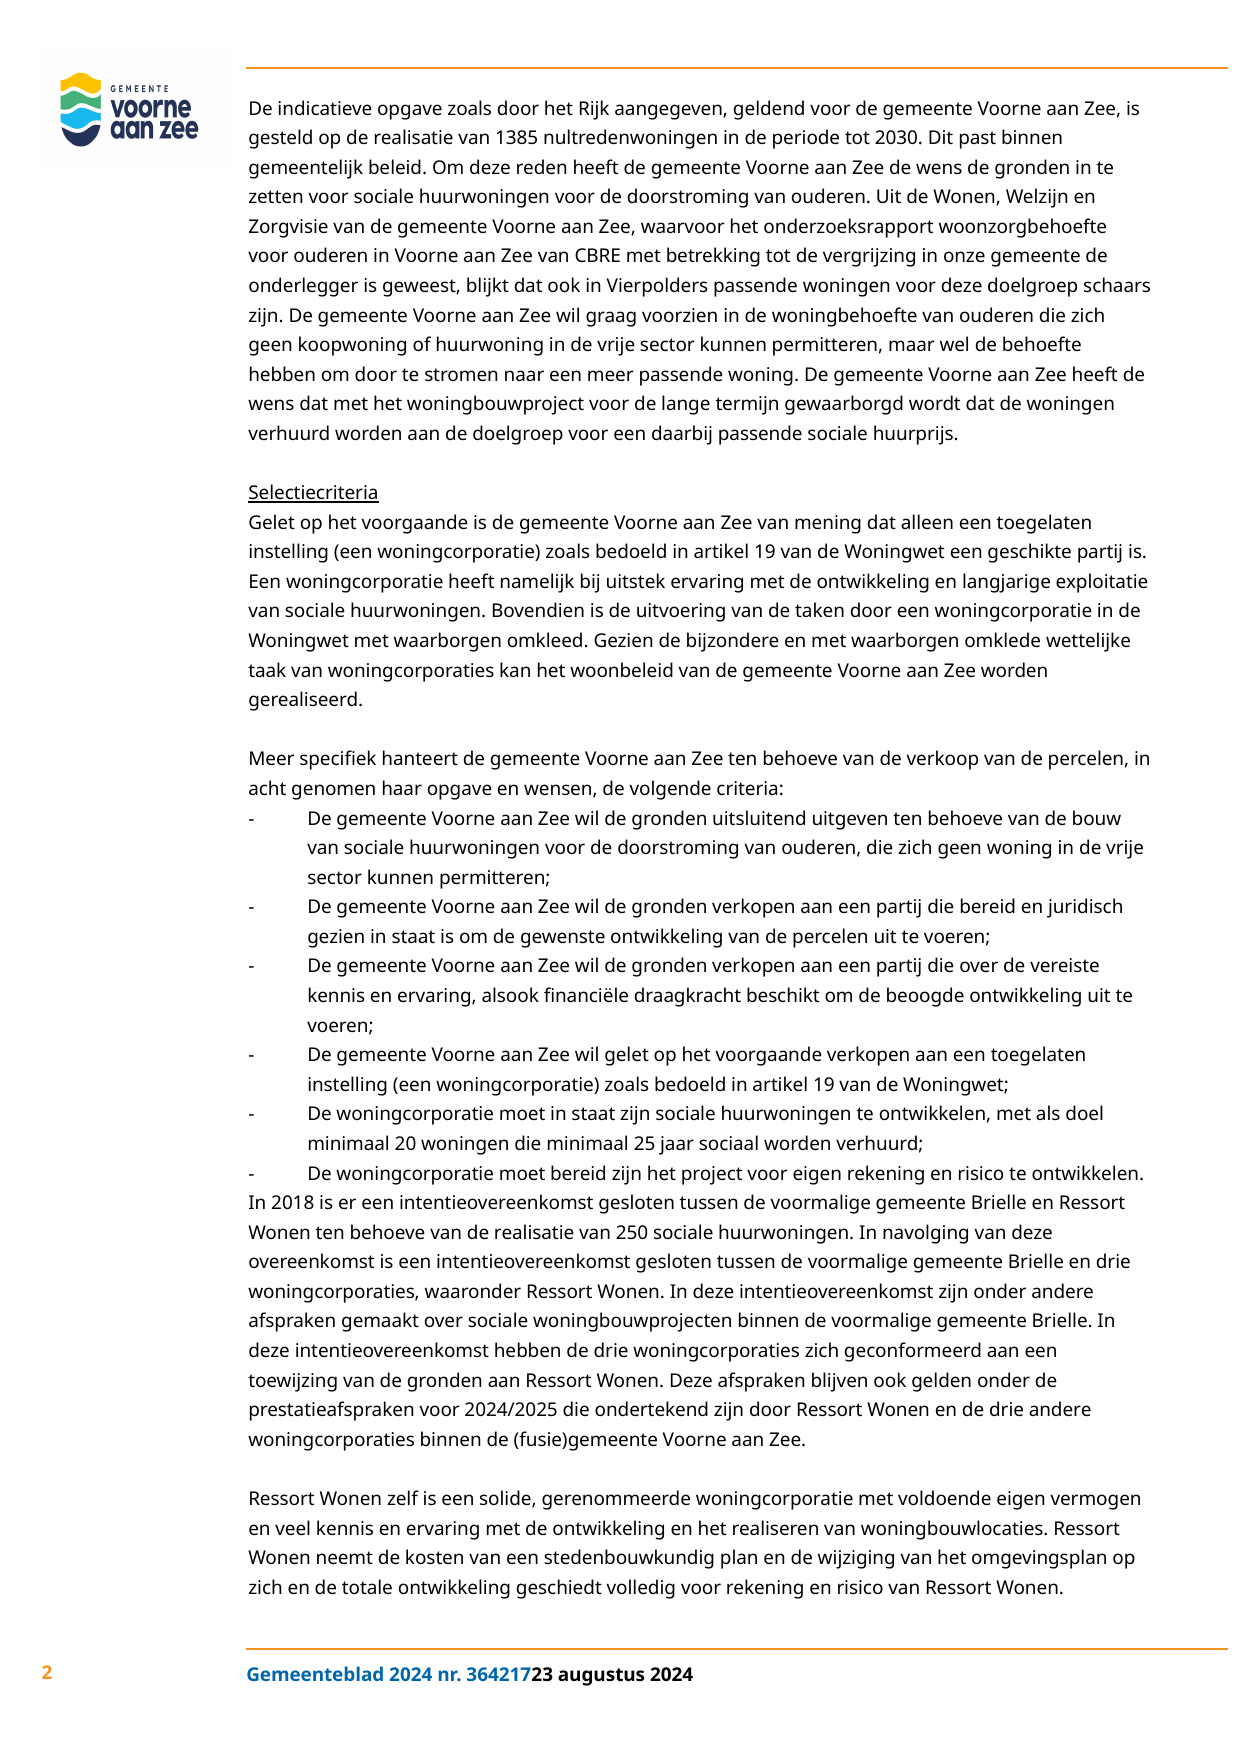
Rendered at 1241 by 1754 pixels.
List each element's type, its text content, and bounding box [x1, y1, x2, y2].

list De gemeente Voorne aan Zee wil de gronden verkopen aan een partij die over de vereiste kennis en ervaring, alsook financiële draagkracht beschikt om de beoogde ontwikkeling uit te voeren; [248, 953, 1152, 1038]
text Gelet op het voorgaande is de gemeente Voorne aan Zee van mening dat alleen een toegelaten instelling (een woningcorporatie) zoals bedoeld in artikel 19 van de Woningwet een geschikte partij is. Een woningcorporatie heeft namelijk bij uitstek ervaring met de ontwikkeling en langjarige exploitatie van sociale huurwoningen. Bovendien is de uitvoering van de taken door een woningcorporatie in de Woningwet met waarborgen omkleed. Gezien de bijzondere en met waarborgen omklede wettelijke taak van woningcorporaties kan het woonbeleid van de gemeente Voorne aan Zee worden gerealiseerd. [248, 509, 1152, 712]
text In 2018 is er een intentieovereenkomst gesloten tussen de voormalige gemeente Brielle en Ressort Wonen ten behoeve van de realisatie van 250 sociale huurwoningen. In navolging van deze overeenkomst is een intentieovereenkomst gesloten tussen de voormalige gemeente Brielle en drie woningcorporaties, waaronder Ressort Wonen. In deze intentieovereenkomst zijn onder andere afspraken gemaakt over sociale woningbouwprojecten binnen de voormalige gemeente Brielle. In deze intentieovereenkomst hebben de drie woningcorporaties zich geconformeerd aan een toewijzing van de gronden aan Ressort Wonen. Deze afspraken blijven ook gelden onder de prestatieafspraken voor 2024/2025 die ondertekend zijn door Ressort Wonen en de drie andere woningcorporaties binnen de (fusie)gemeente Voorne aan Zee. [248, 1189, 1152, 1452]
text Ressort Wonen zelf is een solide, gerenommeerde woningcorporatie met voldoende eigen vermogen en veel kennis en ervaring met de ontwikkeling en het realiseren van woningbouwlocaties. Ressort Wonen neemt de kosten van een stedenbouwkundig plan en de wijziging van het omgevingsplan op zich en de totale ontwikkeling geschiedt volledig voor rekening en risico van Ressort Wonen. [248, 1485, 1152, 1600]
text Selectiecriteria [248, 479, 1152, 505]
list De woningcorporatie moet bereid zijn het project voor eigen rekening en risico te ontwikkelen. [248, 1160, 1152, 1186]
list De woningcorporatie moet in staat zijn sociale huurwoningen te ontwikkelen, met als doel minimaal 20 woningen die minimaal 25 jaar sociaal worden verhuurd; [248, 1101, 1152, 1156]
text Meer specifiek hanteert de gemeente Voorne aan Zee ten behoeve van de verkoop van de percelen, in acht genomen haar opgave en wensen, de volgende criteria: [248, 746, 1152, 801]
text De indicatieve opgave zoals door het Rijk aangegeven, geldend voor de gemeente Voorne aan Zee, is gesteld op de realisatie van 1385 nultredenwoningen in de periode tot 2030. Dit past binnen gemeentelijk beleid. Om deze reden heeft de gemeente Voorne aan Zee de wens de gronden in te zetten voor sociale huurwoningen voor de doorstroming van ouderen. Uit de Wonen, Welzijn en Zorgvisie van de gemeente Voorne aan Zee, waarvoor het onderzoeksrapport woonzorgbehoefte voor ouderen in Voorne aan Zee van CBRE met betrekking tot de vergrijzing in onze gemeente de onderlegger is geweest, blijkt dat ook in Vierpolders passende woningen voor deze doelgroep schaars zijn. De gemeente Voorne aan Zee wil graag voorzien in de woningbehoefte van ouderen die zich geen koopwoning of huurwoning in de vrije sector kunnen permitteren, maar wel de behoefte hebben om door te stromen naar een meer passende woning. De gemeente Voorne aan Zee heeft de wens dat met het woningbouwproject voor de lange termijn gewaarborgd wordt dat de woningen verhuurd worden aan de doelgroep voor een daarbij passende sociale huurprijs. [248, 95, 1152, 446]
list De gemeente Voorne aan Zee wil de gronden verkopen aan een partij die bereid en juridisch gezien in staat is om de gewenste ontwikkeling van de percelen uit te voeren; [248, 893, 1152, 949]
list De gemeente Voorne aan Zee wil gelet op het voorgaande verkopen aan een toegelaten instelling (een woningcorporatie) zoals bedoeld in artikel 19 van de Woningwet; [248, 1041, 1152, 1097]
list De gemeente Voorne aan Zee wil de gronden uitsluitend uitgeven ten behoeve van de bouw van sociale huurwoningen voor de doorstroming van ouderen, die zich geen woning in de vrije sector kunnen permitteren; [248, 805, 1152, 890]
picture [41, 47, 231, 172]
